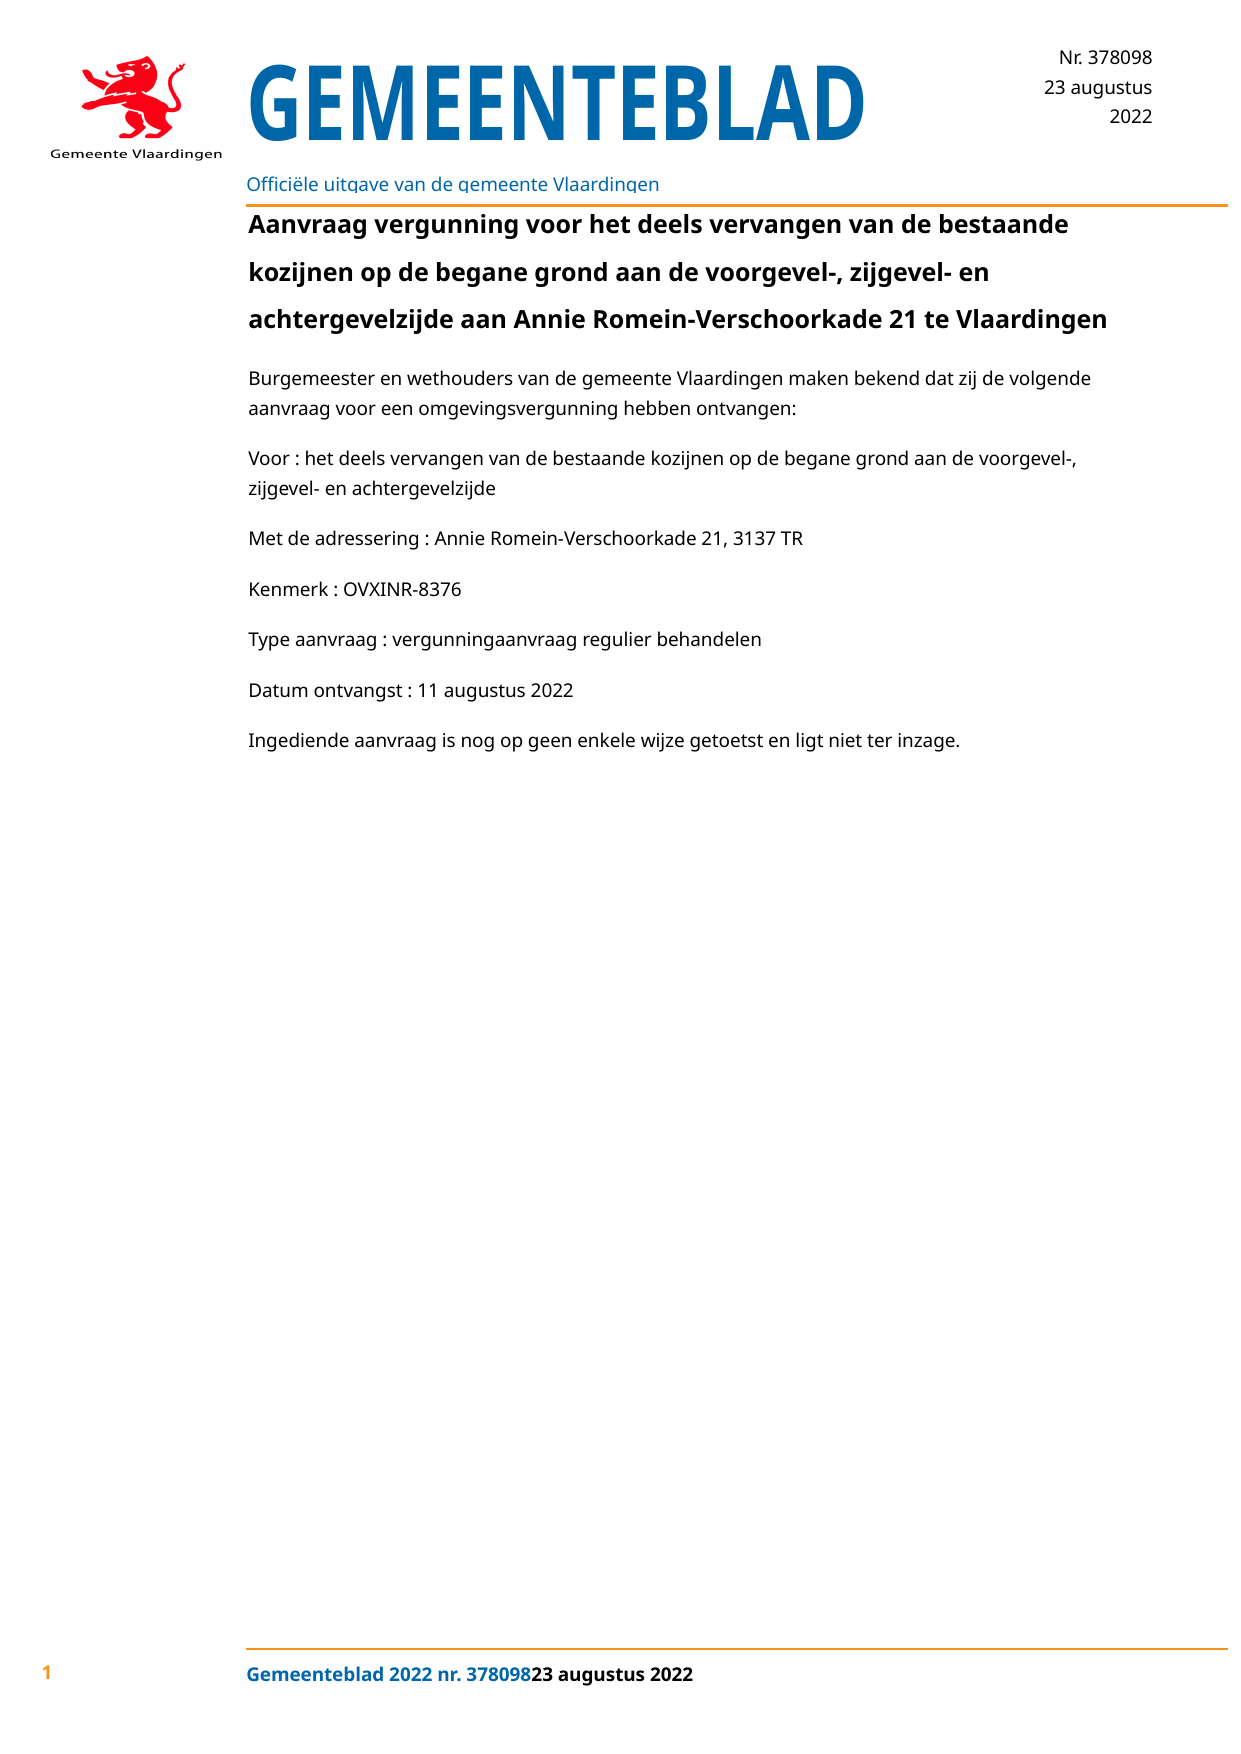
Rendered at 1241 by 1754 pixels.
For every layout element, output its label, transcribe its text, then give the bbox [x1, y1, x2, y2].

text Ingediende aanvraag is nog op geen enkele wijze getoetst en ligt niet ter inzage. [248, 727, 1152, 753]
text Datum ontvangst : 11 augustus 2022 [248, 677, 1152, 702]
text Type aanvraag : vergunningaanvraag regulier behandelen [248, 626, 1152, 652]
picture [41, 47, 231, 172]
text Burgemeester en wethouders van de gemeente Vlaardingen maken bekend dat zij de volgende aanvraag voor een omgevingsvergunning hebben ontvangen: [248, 366, 1152, 421]
text Voor : het deels vervangen van de bestaande kozijnen op de begane grond aan de voorgevel-, zijgevel- en achtergevelzijde [248, 446, 1152, 501]
text Aanvraag vergunning voor het deels vervangen van de bestaande kozijnen op de begane grond aan de voorgevel-, zijgevel- en achtergevelzijde aan Annie Romein-Verschoorkade 21 te Vlaardingen [248, 207, 1152, 336]
text Kenmerk : OVXINR-8376 [248, 576, 1152, 602]
text Met de adressering : Annie Romein-Verschoorkade 21, 3137 TR [248, 526, 1152, 551]
